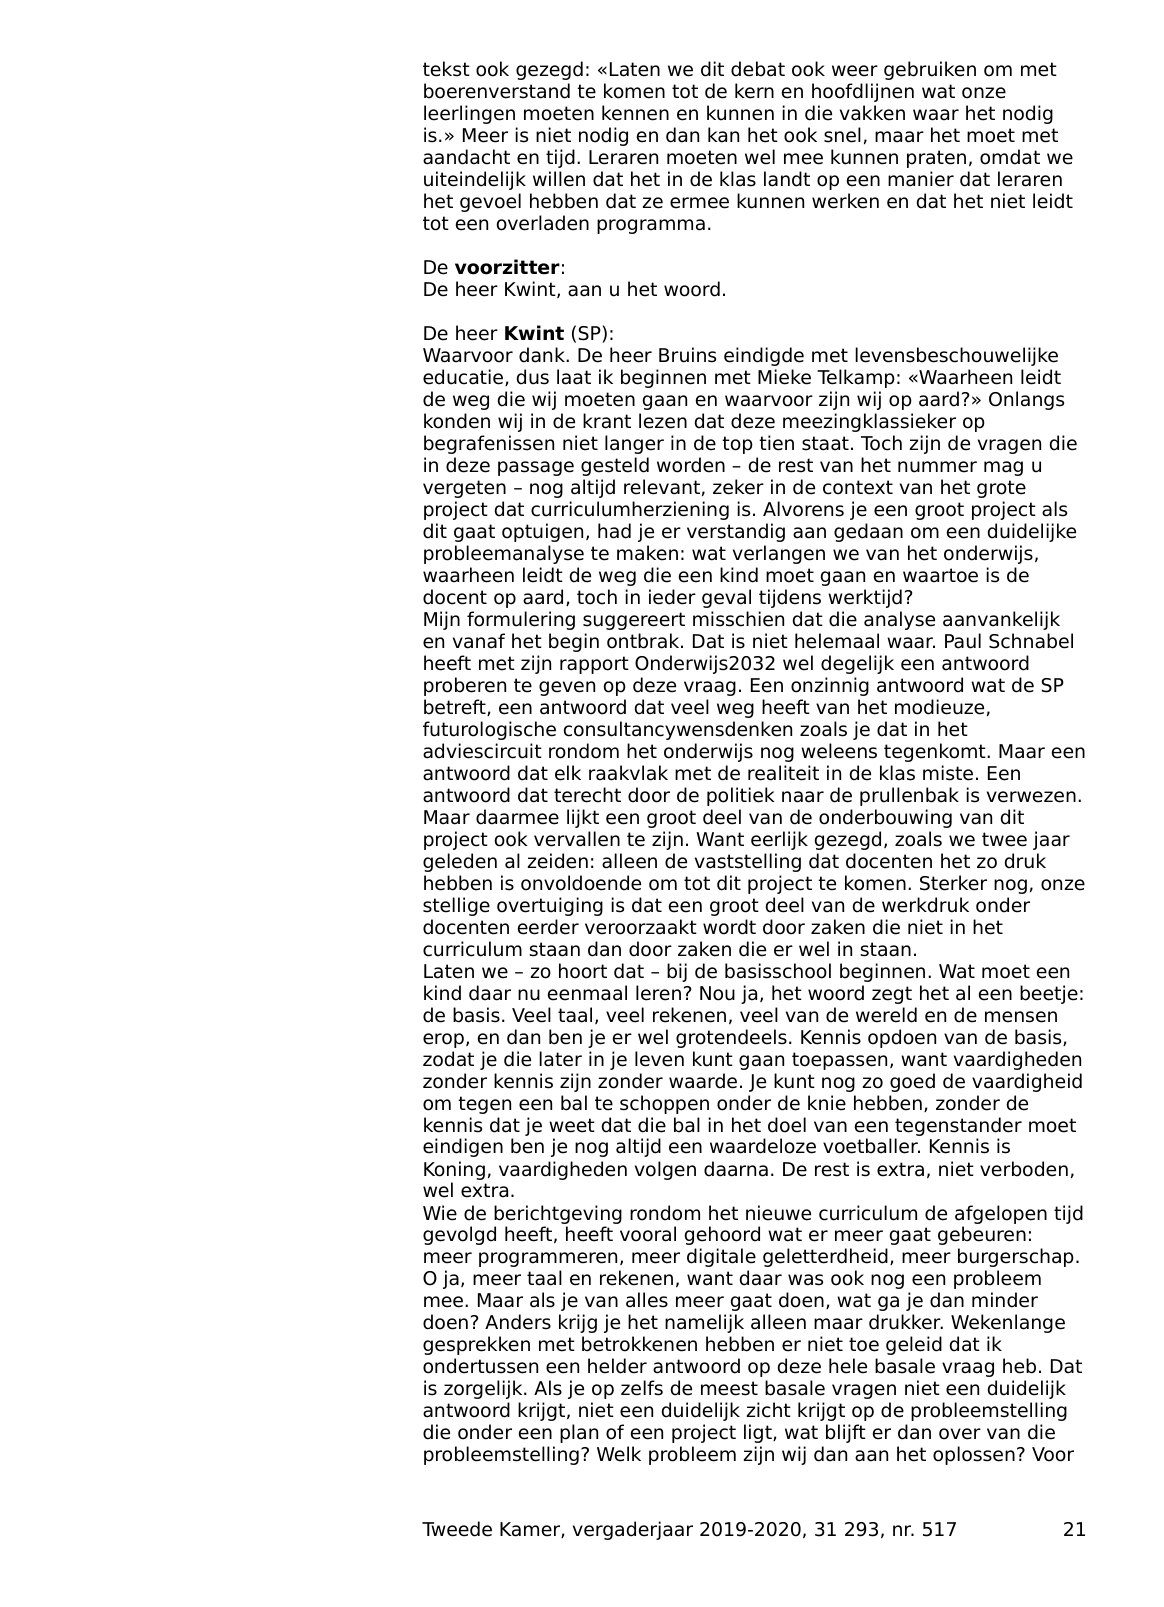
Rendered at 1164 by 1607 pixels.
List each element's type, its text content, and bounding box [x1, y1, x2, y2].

text Laten we – zo hoort dat – bij de basisschool beginnen. Wat moet een kind daar nu eenmaal leren? Nou ja, het woord zegt het al een beetje: de basis. Veel taal, veel rekenen, veel van de wereld en de mensen erop, en dan ben je er wel grotendeels. Kennis opdoen van de basis, zodat je die later in je leven kunt gaan toepassen, want vaardigheden zonder kennis zijn zonder waarde. Je kunt nog zo goed de vaardigheid om tegen een bal te schoppen onder de knie hebben, zonder de kennis dat je weet dat die bal in het doel van een tegenstander moet eindigen ben je nog altijd een waardeloze voetballer. Kennis is Koning, vaardigheden volgen daarna. De rest is extra, niet verboden, wel extra. [422, 961, 1087, 1202]
text De heer Kwint, aan u het woord. [422, 279, 1087, 301]
text Waarvoor dank. De heer Bruins eindigde met levensbeschouwelijke educatie, dus laat ik beginnen met Mieke Telkamp: «Waarheen leidt de weg die wij moeten gaan en waarvoor zijn wij op aard?» Onlangs konden wij in de krant lezen dat deze meezingklassieker op begrafenissen niet langer in de top tien staat. Toch zijn de vragen die in deze passage gesteld worden – de rest van het nummer mag u vergeten – nog altijd relevant, zeker in de context van het grote project dat curriculumherziening is. Alvorens je een groot project als dit gaat optuigen, had je er verstandig aan gedaan om een duidelijke probleemanalyse te maken: wat verlangen we van het onderwijs, waarheen leidt de weg die een kind moet gaan en waartoe is de docent op aard, toch in ieder geval tijdens werktijd? [422, 345, 1087, 609]
text Mijn formulering suggereert misschien dat die analyse aanvankelijk en vanaf het begin ontbrak. Dat is niet helemaal waar. Paul Schnabel heeft met zijn rapport Onderwijs2032 wel degelijk een antwoord proberen te geven op deze vraag. Een onzinnig antwoord wat de SP betreft, een antwoord dat veel weg heeft van het modieuze, futurologische consultancywensdenken zoals je dat in het adviescircuit rondom het onderwijs nog weleens tegenkomt. Maar een antwoord dat elk raakvlak met de realiteit in de klas miste. Een antwoord dat terecht door de politiek naar de prullenbak is verwezen. Maar daarmee lijkt een groot deel van de onderbouwing van dit project ook vervallen te zijn. Want eerlijk gezegd, zoals we twee jaar geleden al zeiden: alleen de vaststelling dat docenten het zo druk hebben is onvoldoende om tot dit project te komen. Sterker nog, onze stellige overtuiging is dat een groot deel van de werkdruk onder docenten eerder veroorzaakt wordt door zaken die niet in het curriculum staan dan door zaken die er wel in staan. [422, 609, 1087, 961]
text tekst ook gezegd: «Laten we dit debat ook weer gebruiken om met boerenverstand te komen tot de kern en hoofdlijnen wat onze leerlingen moeten kennen en kunnen in die vakken waar het nodig is.» Meer is niet nodig en dan kan het ook snel, maar het moet met aandacht en tijd. Leraren moeten wel mee kunnen praten, omdat we uiteindelijk willen dat het in de klas landt op een manier dat leraren het gevoel hebben dat ze ermee kunnen werken en dat het niet leidt tot een overladen programma. [422, 59, 1087, 235]
text De heer Kwint (SP): [422, 323, 1087, 345]
text Wie de berichtgeving rondom het nieuwe curriculum de afgelopen tijd gevolgd heeft, heeft vooral gehoord wat er meer gaat gebeuren: meer programmeren, meer digitale geletterdheid, meer burgerschap. O ja, meer taal en rekenen, want daar was ook nog een probleem mee. Maar als je van alles meer gaat doen, wat ga je dan minder doen? Anders krijg je het namelijk alleen maar drukker. Wekenlange gesprekken met betrokkenen hebben er niet toe geleid dat ik ondertussen een helder antwoord op deze hele basale vraag heb. Dat is zorgelijk. Als je op zelfs de meest basale vragen niet een duidelijk antwoord krijgt, niet een duidelijk zicht krijgt op de probleemstelling die onder een plan of een project ligt, wat blijft er dan over van die probleemstelling? Welk probleem zijn wij dan aan het oplossen? Voor [422, 1202, 1087, 1466]
text De voorzitter: [422, 257, 1087, 279]
